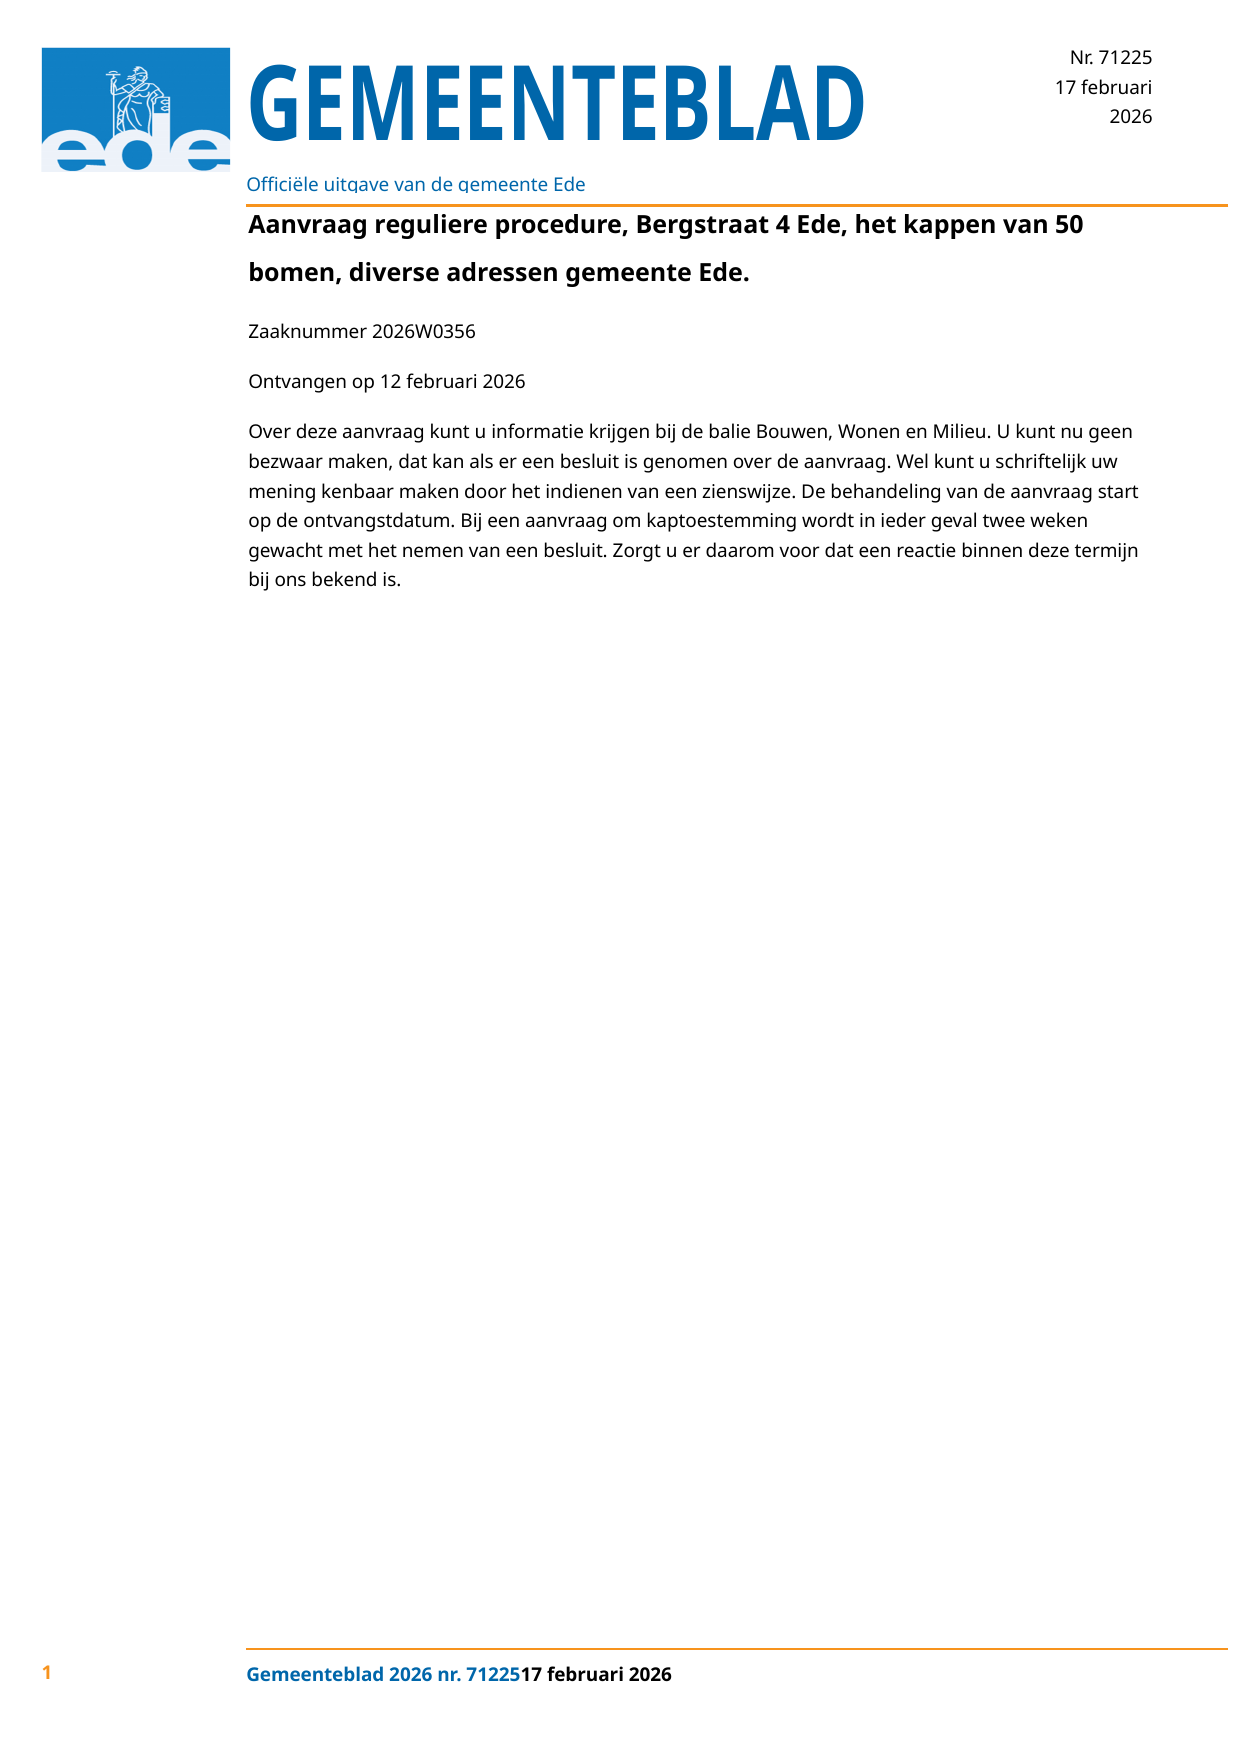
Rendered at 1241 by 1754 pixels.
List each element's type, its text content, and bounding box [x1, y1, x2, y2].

text Ontvangen op 12 februari 2026 [248, 368, 1152, 394]
text Aanvraag reguliere procedure, Bergstraat 4 Ede, het kappen van 50 bomen, diverse adressen gemeente Ede. [248, 207, 1152, 288]
picture [41, 47, 231, 172]
text Zaaknummer 2026W0356 [248, 318, 1152, 344]
text Over deze aanvraag kunt u informatie krijgen bij de balie Bouwen, Wonen en Milieu. U kunt nu geen bezwaar maken, dat kan als er een besluit is genomen over de aanvraag. Wel kunt u schriftelijk uw mening kenbaar maken door het indienen van een zienswijze. De behandeling van de aanvraag start op de ontvangstdatum. Bij een aanvraag om kaptoestemming wordt in ieder geval twee weken gewacht met het nemen van een besluit. Zorgt u er daarom voor dat een reactie binnen deze termijn bij ons bekend is. [248, 419, 1152, 592]
